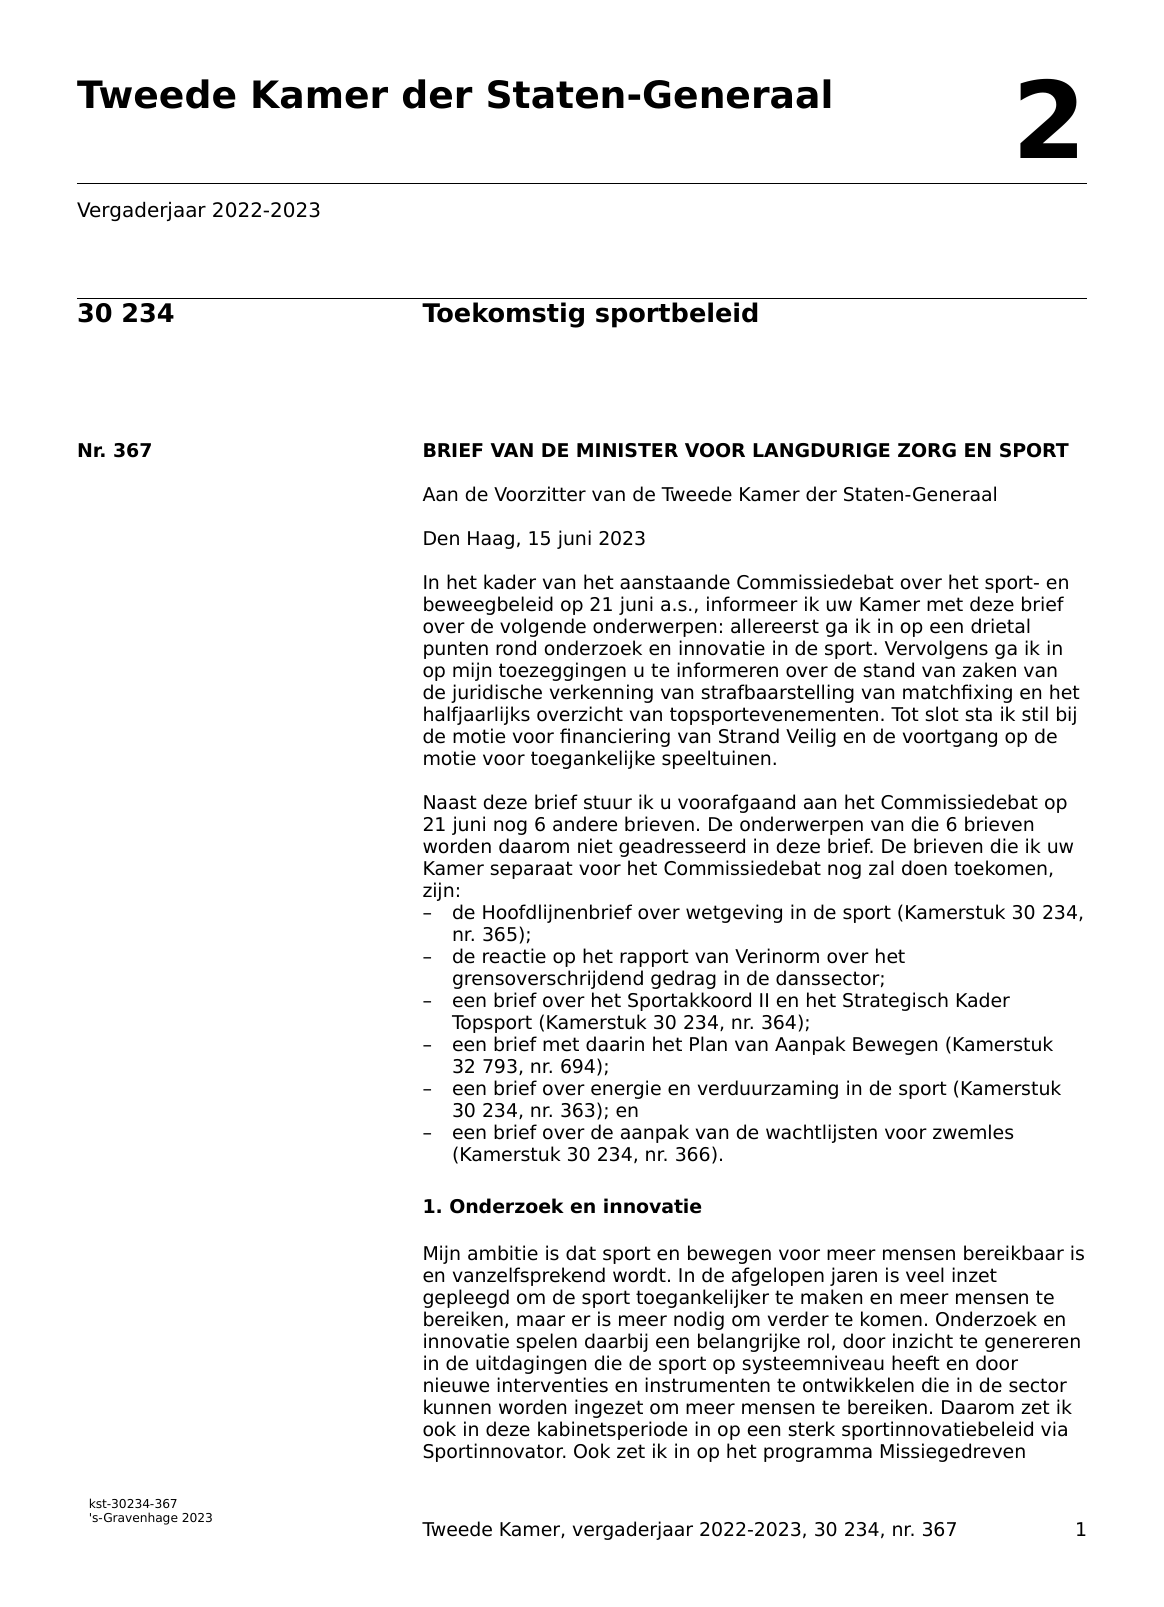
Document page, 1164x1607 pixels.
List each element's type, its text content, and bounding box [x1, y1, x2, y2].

text – een brief over de aanpak van de wachtlijsten voor zwemles (Kamerstuk 30 234, nr. 366). [422, 1122, 1087, 1166]
text – de reactie op het rapport van Verinorm over het grensoverschrijdend gedrag in de danssector; [422, 946, 1087, 990]
table_header 2 [886, 59, 1087, 183]
text – een brief over energie en verduurzaming in de sport (Kamerstuk 30 234, nr. 363); en [422, 1078, 1087, 1122]
subtitle 1. Onderzoek en innovatie [422, 1196, 1087, 1218]
text kst-30234-367 [88, 1497, 323, 1511]
text Mijn ambitie is dat sport en bewegen voor meer mensen bereikbaar is en vanzelfsprekend wordt. In de afgelopen jaren is veel inzet gepleegd om de sport toegankelijker te maken en meer mensen te bereiken, maar er is meer nodig om verder te komen. Onderzoek en innovatie spelen daarbij een belangrijke rol, door inzicht te genereren in de uitdagingen die de sport op systeemniveau heeft en door nieuwe interventies en instrumenten te ontwikkelen die in de sector kunnen worden ingezet om meer mensen te bereiken. Daarom zet ik ook in deze kabinetsperiode in op een sterk sportinnovatiebeleid via Sportinnovator. Ook zet ik in op het programma Missiegedreven [422, 1243, 1087, 1463]
table_cell Vergaderjaar 2022-2023 [77, 184, 1087, 298]
subtitle 30 234 Toekomstig sportbeleid [77, 299, 1087, 329]
subtitle Nr. 367 BRIEF VAN DE MINISTER VOOR LANGDURIGE ZORG EN SPORT [77, 440, 1087, 462]
text – een brief over het Sportakkoord II en het Strategisch Kader Topsport (Kamerstuk 30 234, nr. 364); [422, 990, 1087, 1034]
text In het kader van het aanstaande Commissiedebat over het sport- en beweegbeleid op 21 juni a.s., informeer ik uw Kamer met deze brief over de volgende onderwerpen: allereerst ga ik in op een drietal punten rond onderzoek en innovatie in de sport. Vervolgens ga ik in op mijn toezeggingen u te informeren over de stand van zaken van de juridische verkenning van strafbaarstelling van matchfixing en het halfjaarlijks overzicht van topsportevenementen. Tot slot sta ik stil bij de motie voor financiering van Strand Veilig en de voortgang op de motie voor toegankelijke speeltuinen. [422, 572, 1087, 770]
text Aan de Voorzitter van de Tweede Kamer der Staten-Generaal [422, 484, 1087, 506]
text – een brief met daarin het Plan van Aanpak Bewegen (Kamerstuk 32 793, nr. 694); [422, 1034, 1087, 1078]
table_header Tweede Kamer der Staten-Generaal [77, 59, 886, 183]
text Naast deze brief stuur ik u voorafgaand aan het Commissiedebat op 21 juni nog 6 andere brieven. De onderwerpen van die 6 brieven worden daarom niet geadresseerd in deze brief. De brieven die ik uw Kamer separaat voor het Commissiedebat nog zal doen toekomen, zijn: [422, 792, 1087, 902]
text 's-Gravenhage 2023 [88, 1511, 323, 1525]
text Den Haag, 15 juni 2023 [422, 528, 1087, 550]
text – de Hoofdlijnenbrief over wetgeving in de sport (Kamerstuk 30 234, nr. 365); [422, 902, 1087, 946]
